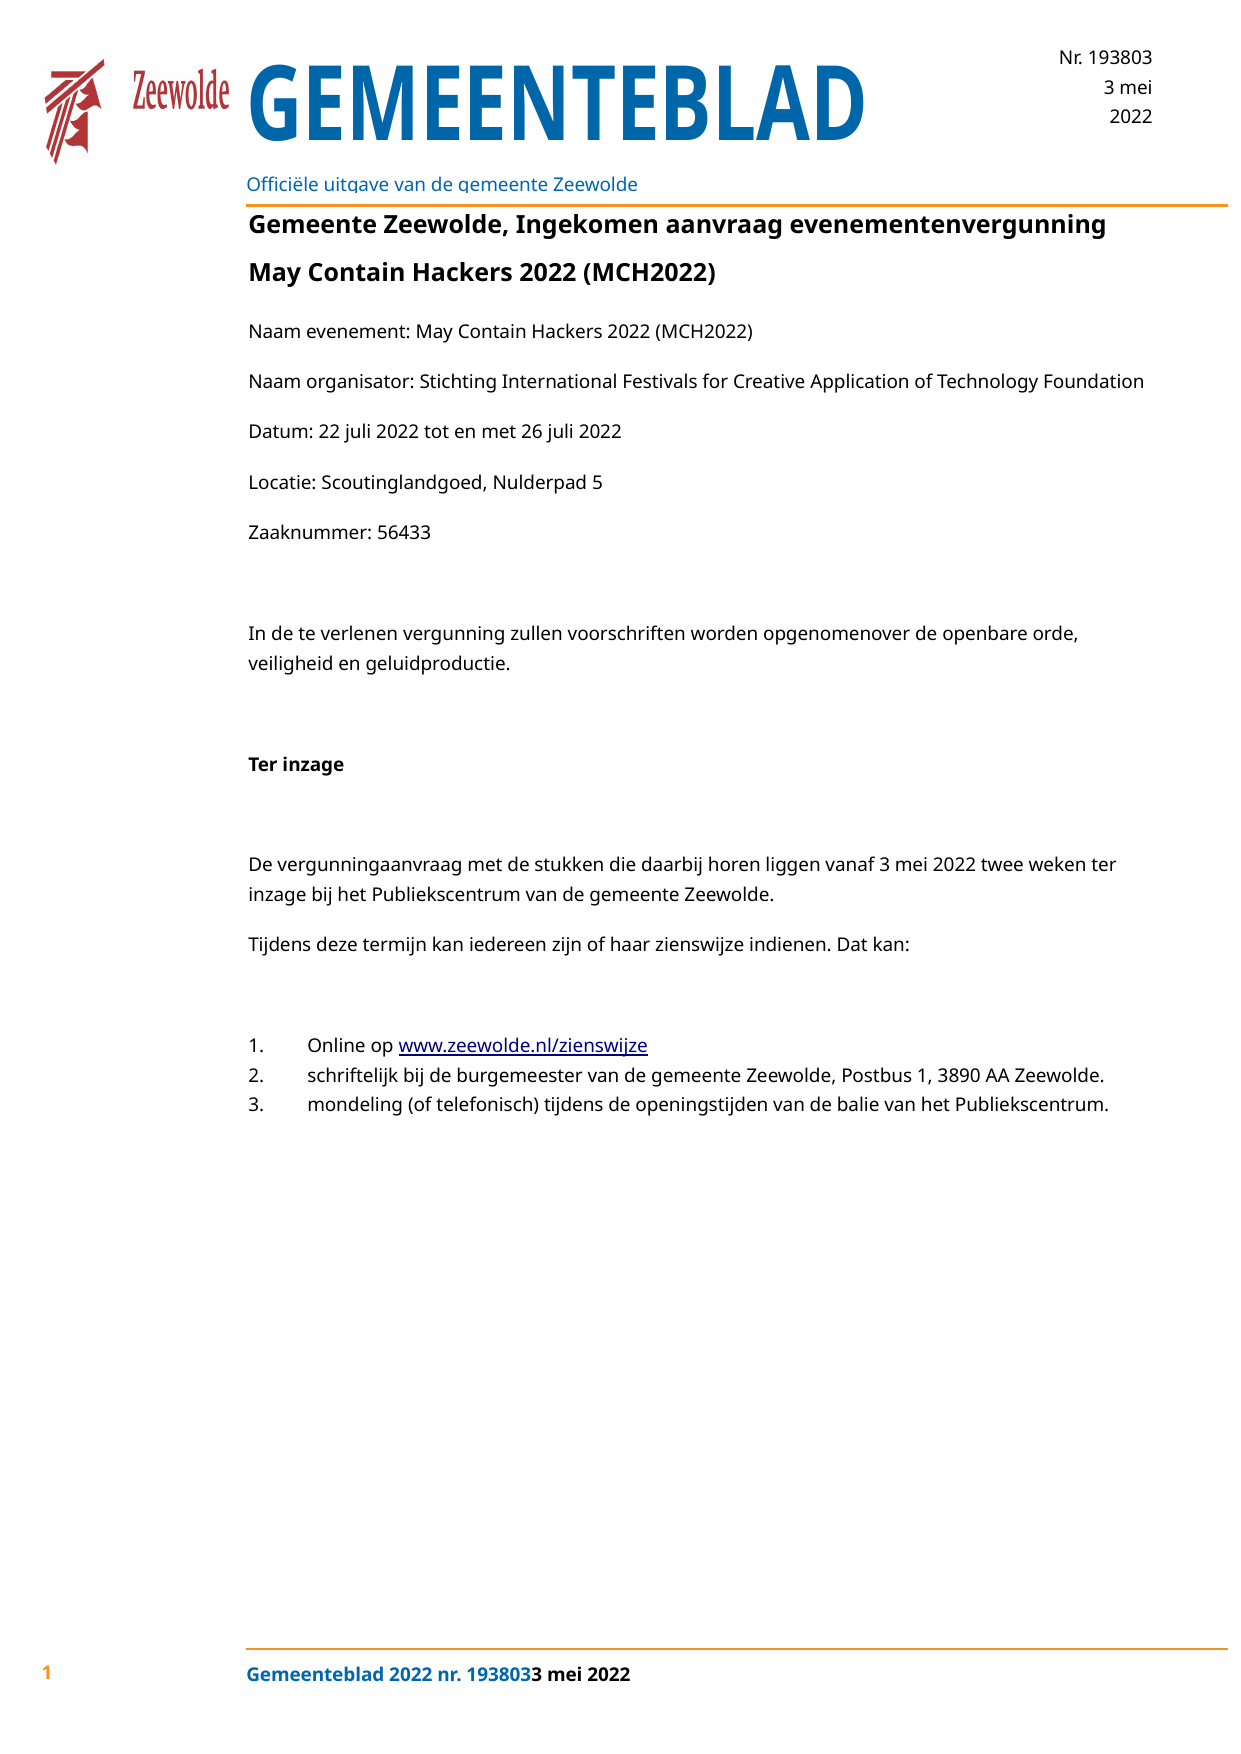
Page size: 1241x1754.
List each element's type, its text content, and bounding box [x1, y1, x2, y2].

text Locatie: Scoutinglandgoed, Nulderpad 5 [248, 469, 1152, 495]
text Tijdens deze termijn kan iedereen zijn of haar zienswijze indienen. Dat kan: [248, 932, 1152, 957]
text In de te verlenen vergunning zullen voorschriften worden opgenomenover de openbare orde, veiligheid en geluidproductie. [248, 620, 1152, 676]
text Datum: 22 juli 2022 tot en met 26 juli 2022 [248, 419, 1152, 444]
text Gemeente Zeewolde, Ingekomen aanvraag evenementenvergunning May Contain Hackers 2022 (MCH2022) [248, 207, 1152, 288]
text Naam evenement: May Contain Hackers 2022 (MCH2022) [248, 318, 1152, 344]
picture [41, 47, 231, 172]
list schriftelijk bij de burgemeester van de gemeente Zeewolde, Postbus 1, 3890 AA Zeewolde. [248, 1062, 1152, 1088]
list Online op www.zeewolde.nl/zienswijze [248, 1032, 1152, 1058]
text Naam organisator: Stichting International Festivals for Creative Application of Technology Foundation [248, 368, 1152, 394]
text De vergunningaanvraag met de stukken die daarbij horen liggen vanaf 3 mei 2022 twee weken ter inzage bij het Publiekscentrum van de gemeente Zeewolde. [248, 852, 1152, 907]
text Ter inzage [248, 751, 1152, 777]
list mondeling (of telefonisch) tijdens de openingstijden van de balie van het Publiekscentrum. [248, 1092, 1152, 1117]
text Zaaknummer: 56433 [248, 519, 1152, 545]
